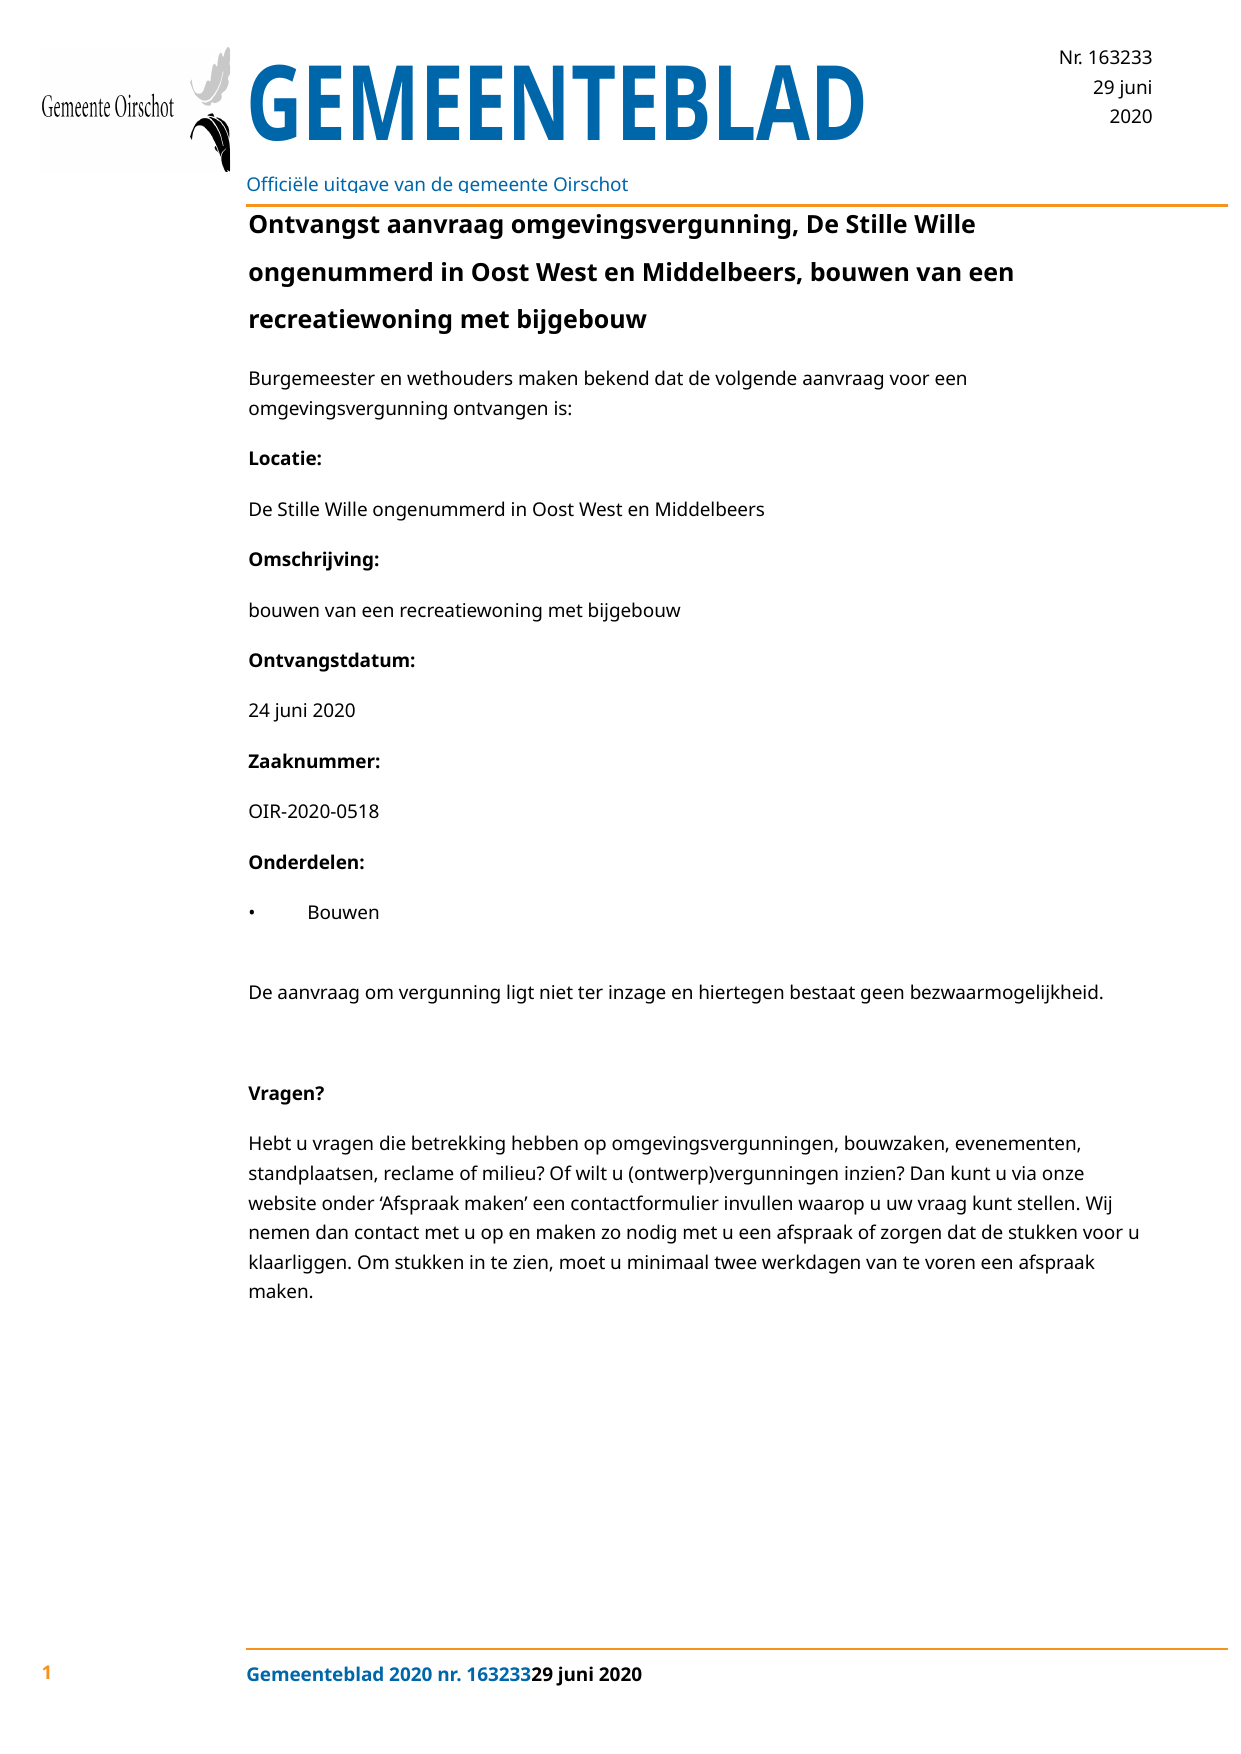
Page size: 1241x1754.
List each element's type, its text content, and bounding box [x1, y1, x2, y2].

text Onderdelen: [248, 849, 1152, 874]
text 24 juni 2020 [248, 698, 1152, 723]
text Omschrijving: [248, 546, 1152, 572]
text Zaaknummer: [248, 748, 1152, 774]
text Burgemeester en wethouders maken bekend dat de volgende aanvraag voor een omgevingsvergunning ontvangen is: [248, 366, 1152, 421]
text De aanvraag om vergunning ligt niet ter inzage en hiertegen bestaat geen bezwaarmogelijkheid. [248, 979, 1152, 1005]
text De Stille Wille ongenummerd in Oost West en Middelbeers [248, 496, 1152, 522]
text Ontvangst aanvraag omgevingsvergunning, De Stille Wille ongenummerd in Oost West en Middelbeers, bouwen van een recreatiewoning met bijgebouw [248, 207, 1152, 336]
text bouwen van een recreatiewoning met bijgebouw [248, 597, 1152, 622]
text Vragen? [248, 1080, 1152, 1106]
picture [41, 47, 231, 172]
list Bouwen [248, 899, 1152, 925]
text Locatie: [248, 446, 1152, 471]
text Ontvangstdatum: [248, 647, 1152, 673]
text OIR-2020-0518 [248, 798, 1152, 824]
text Hebt u vragen die betrekking hebben op omgevingsvergunningen, bouwzaken, evenementen, standplaatsen, reclame of milieu? Of wilt u (ontwerp)vergunningen inzien? Dan kunt u via onze website onder ‘Afspraak maken’ een contactformulier invullen waarop u uw vraag kunt stellen. Wij nemen dan contact met u op en maken zo nodig met u een afspraak of zorgen dat de stukken voor u klaarliggen. Om stukken in te zien, moet u minimaal twee werkdagen van te voren een afspraak maken. [248, 1131, 1152, 1304]
